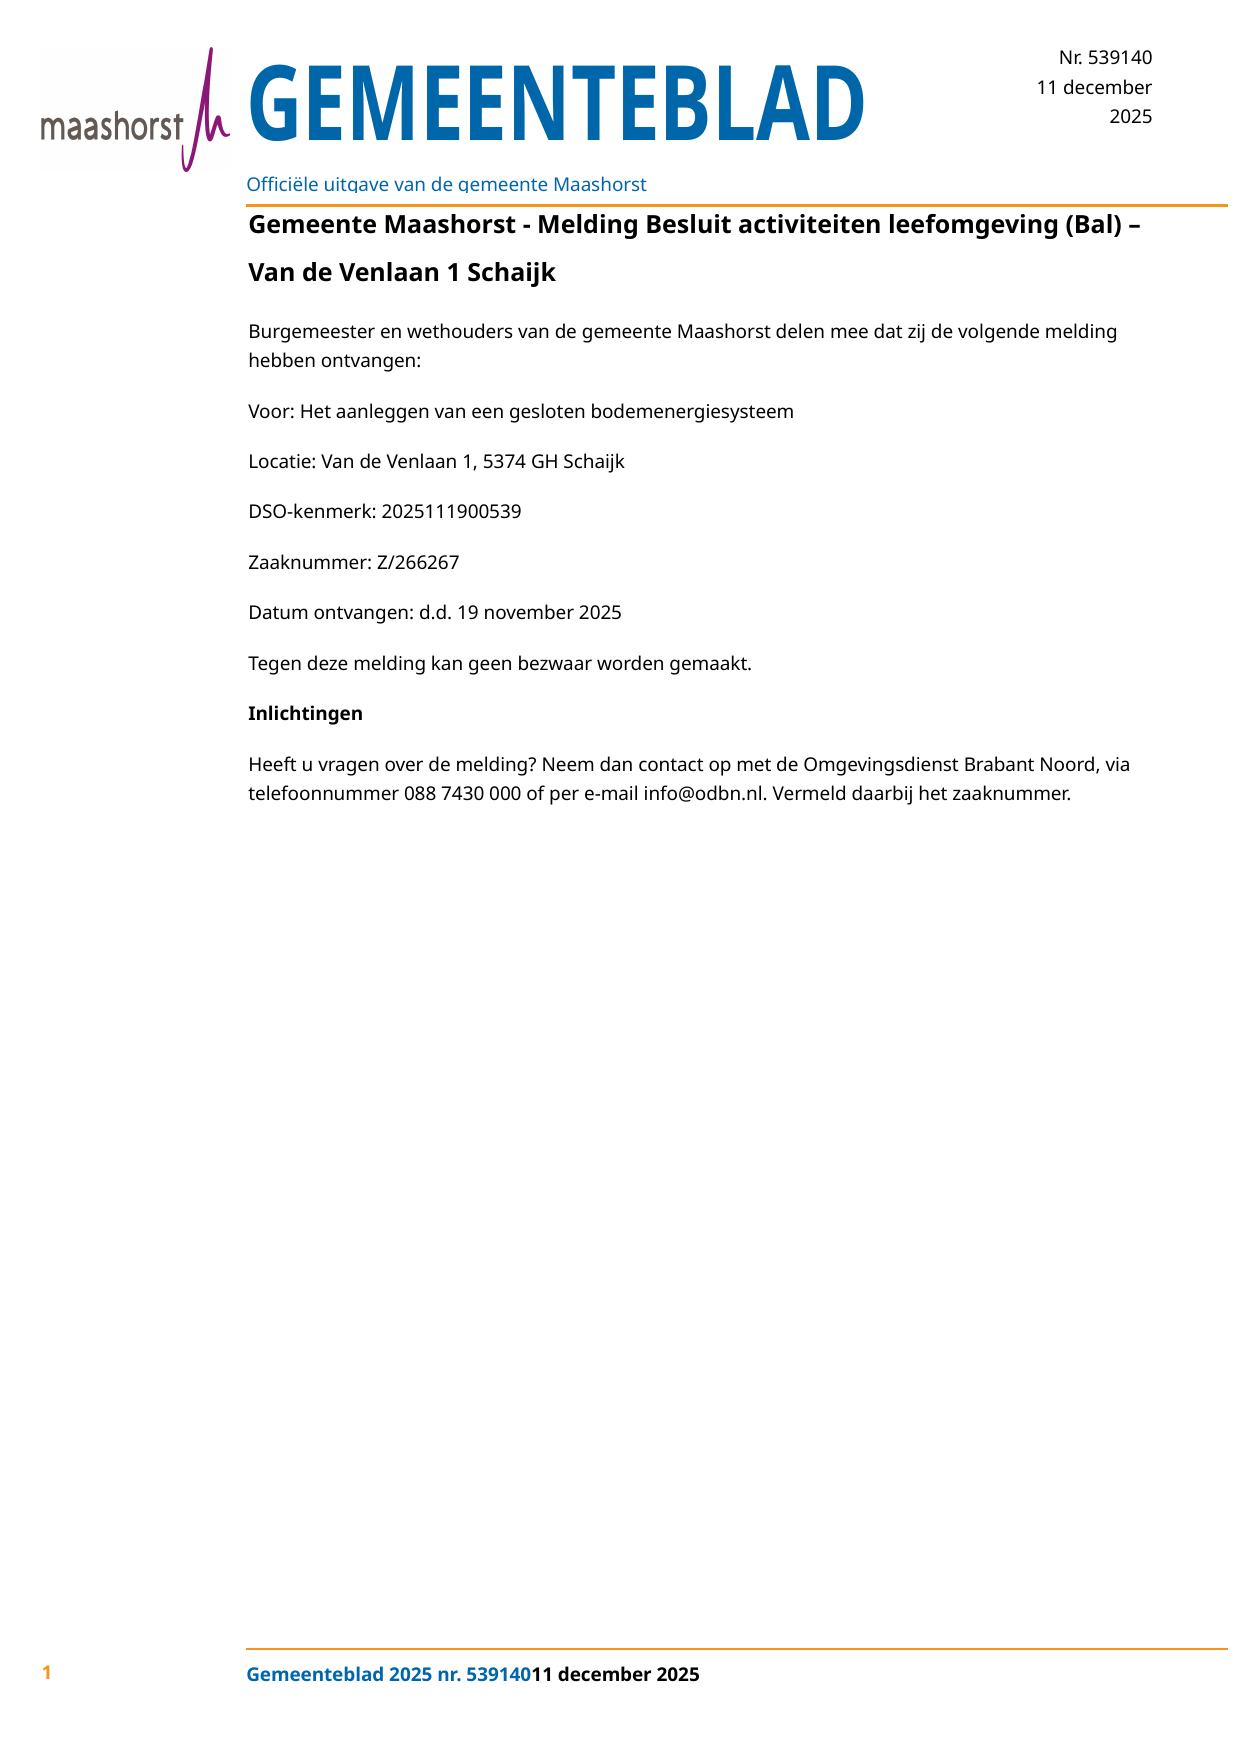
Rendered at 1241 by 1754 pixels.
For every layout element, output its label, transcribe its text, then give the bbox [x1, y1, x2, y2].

picture [41, 47, 231, 172]
text Zaaknummer: Z/266267 [248, 549, 1152, 575]
text Gemeente Maashorst - Melding Besluit activiteiten leefomgeving (Bal) – Van de Venlaan 1 Schaijk [248, 207, 1152, 288]
text Locatie: Van de Venlaan 1, 5374 GH Schaijk [248, 448, 1152, 474]
text Inlichtingen [248, 700, 1152, 726]
text Datum ontvangen: d.d. 19 november 2025 [248, 599, 1152, 625]
text DSO-kenmerk: 2025111900539 [248, 499, 1152, 524]
text Voor: Het aanleggen van een gesloten bodemenergiesysteem [248, 398, 1152, 424]
text Tegen deze melding kan geen bezwaar worden gemaakt. [248, 650, 1152, 676]
text Heeft u vragen over de melding? Neem dan contact op met de Omgevingsdienst Brabant Noord, via telefoonnummer 088 7430 000 of per e-mail info@odbn.nl. Vermeld daarbij het zaaknummer. [248, 751, 1152, 806]
text Burgemeester en wethouders van de gemeente Maashorst delen mee dat zij de volgende melding hebben ontvangen: [248, 318, 1152, 373]
